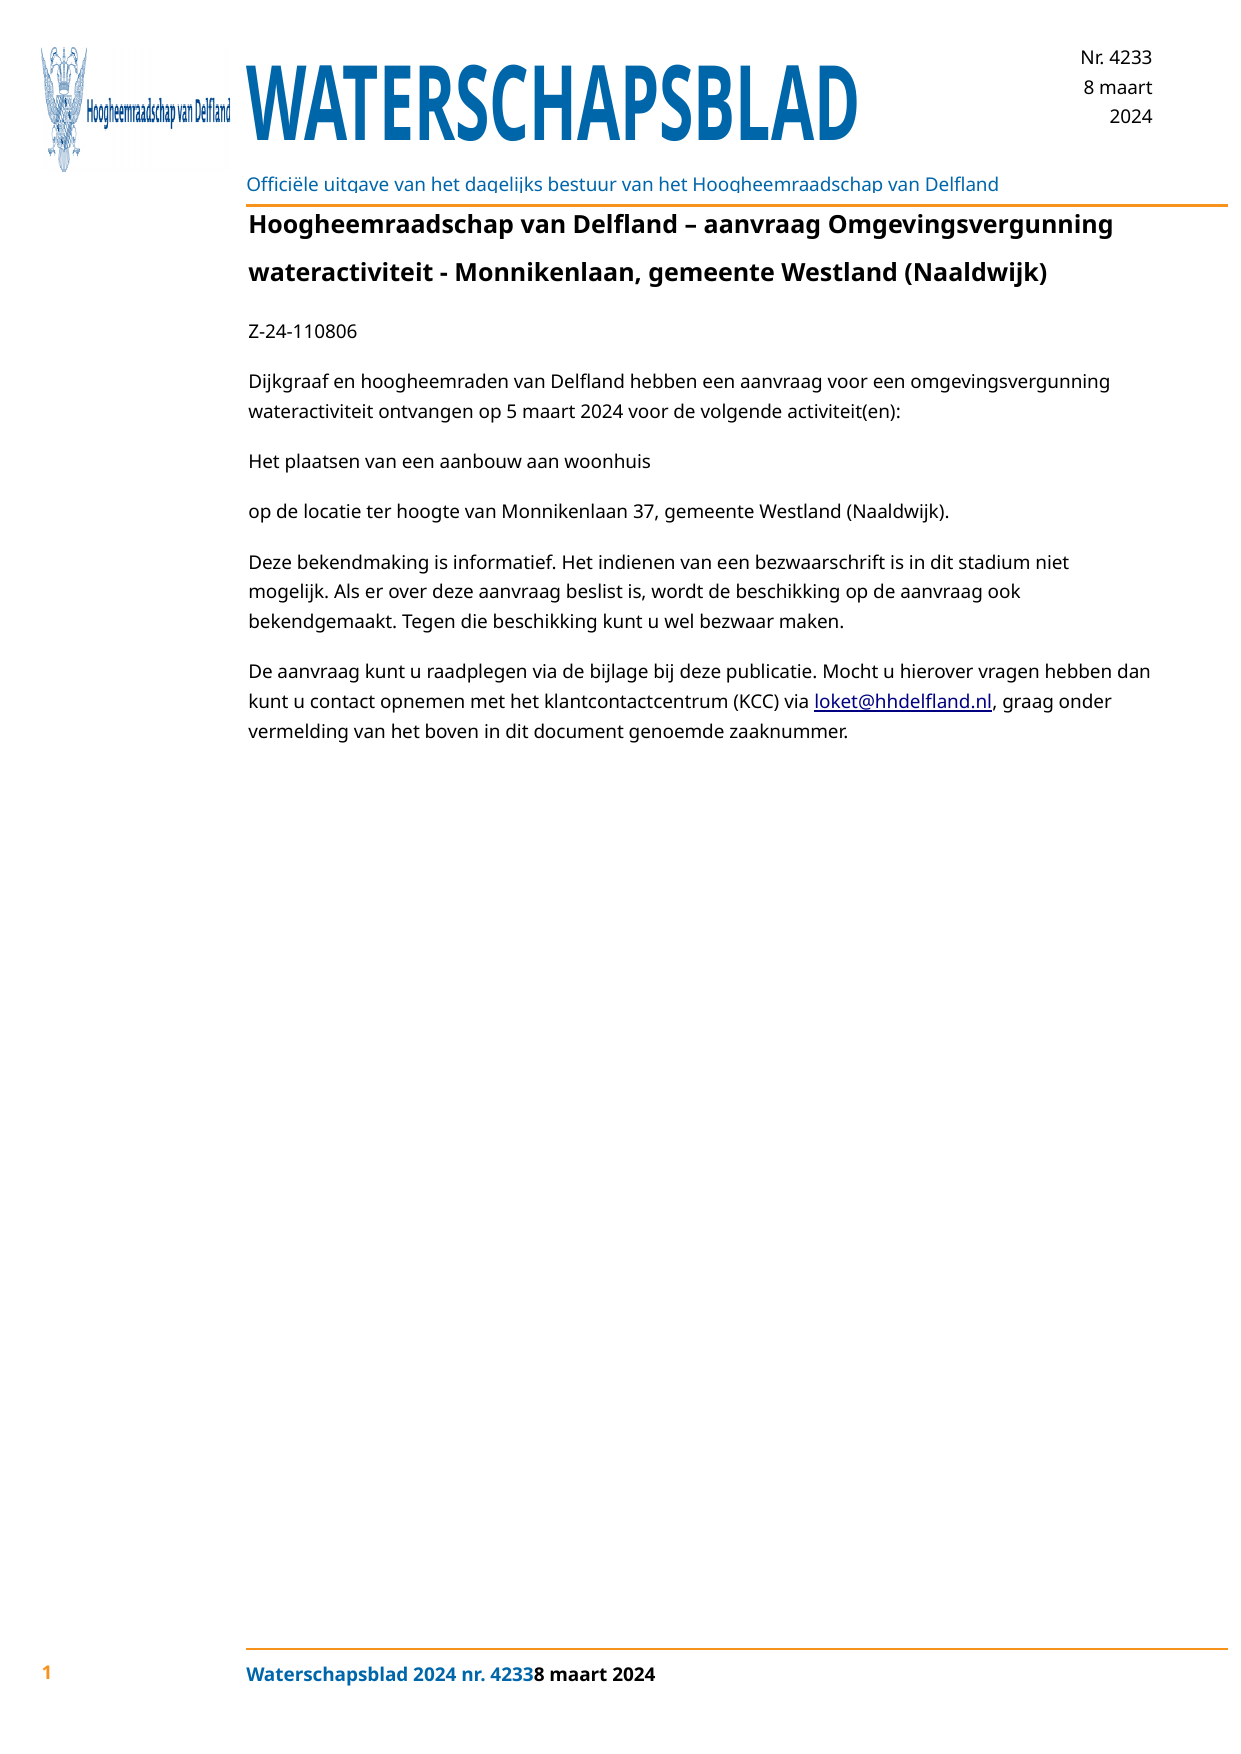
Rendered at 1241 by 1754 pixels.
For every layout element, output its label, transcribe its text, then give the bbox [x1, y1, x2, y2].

text Hoogheemraadschap van Delfland – aanvraag Omgevingsvergunning wateractiviteit - Monnikenlaan, gemeente Westland (Naaldwijk) [248, 207, 1152, 288]
text Z-24-110806 [248, 318, 1152, 344]
text op de locatie ter hoogte van Monnikenlaan 37, gemeente Westland (Naaldwijk). [248, 499, 1152, 524]
picture [41, 47, 231, 172]
text Het plaatsen van een aanbouw aan woonhuis [248, 448, 1152, 474]
text Deze bekendmaking is informatief. Het indienen van een bezwaarschrift is in dit stadium niet mogelijk. Als er over deze aanvraag beslist is, wordt de beschikking op de aanvraag ook bekendgemaakt. Tegen die beschikking kunt u wel bezwaar maken. [248, 549, 1152, 634]
text De aanvraag kunt u raadplegen via de bijlage bij deze publicatie. Mocht u hierover vragen hebben dan kunt u contact opnemen met het klantcontactcentrum (KCC) via loket@hhdelfland.nl, graag onder vermelding van het boven in dit document genoemde zaaknummer. [248, 659, 1152, 744]
text Dijkgraaf en hoogheemraden van Delfland hebben een aanvraag voor een omgevingsvergunning wateractiviteit ontvangen op 5 maart 2024 voor de volgende activiteit(en): [248, 368, 1152, 424]
